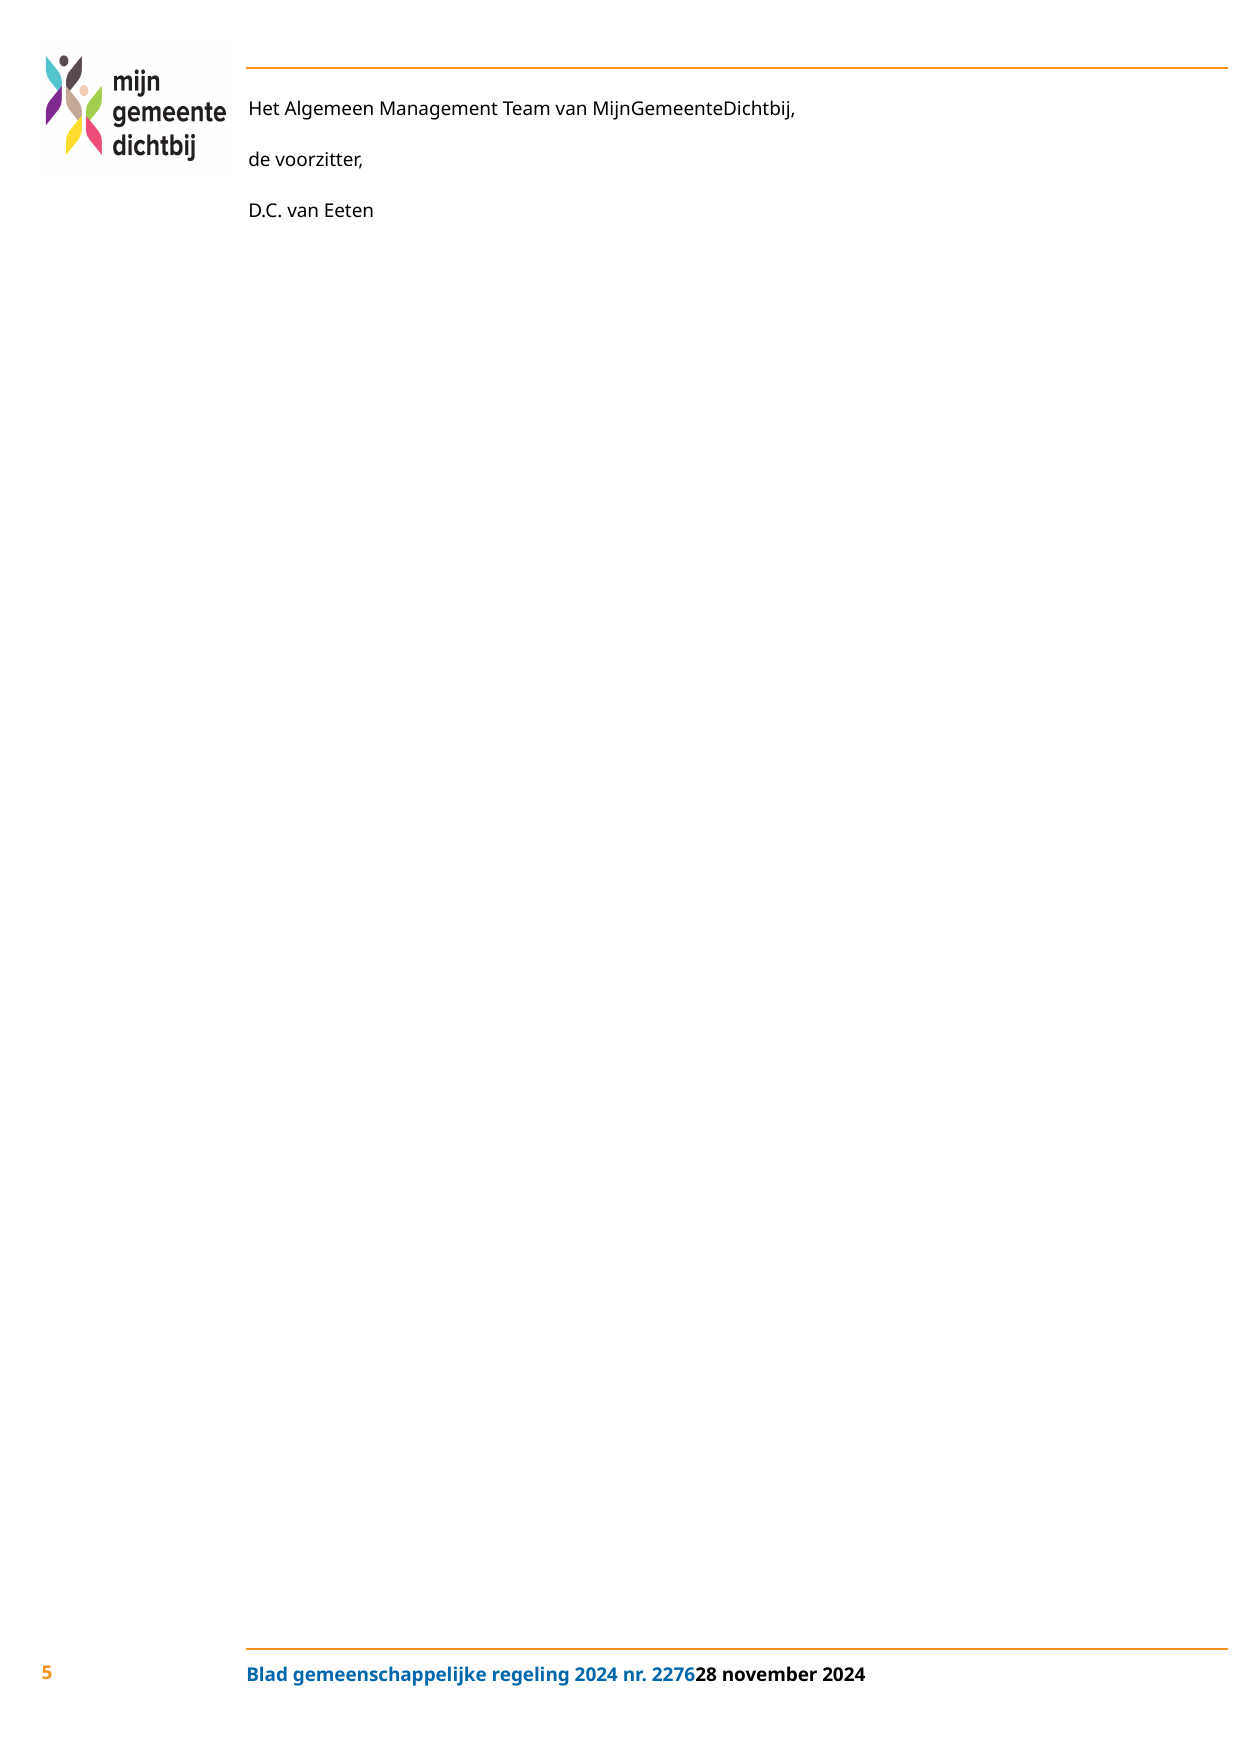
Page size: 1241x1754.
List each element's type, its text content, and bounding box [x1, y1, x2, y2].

text D.C. van Eeten [248, 198, 1152, 223]
text de voorzitter, [248, 146, 1152, 172]
picture [41, 47, 231, 172]
text Het Algemeen Management Team van MijnGemeenteDichtbij, [248, 95, 1152, 121]
